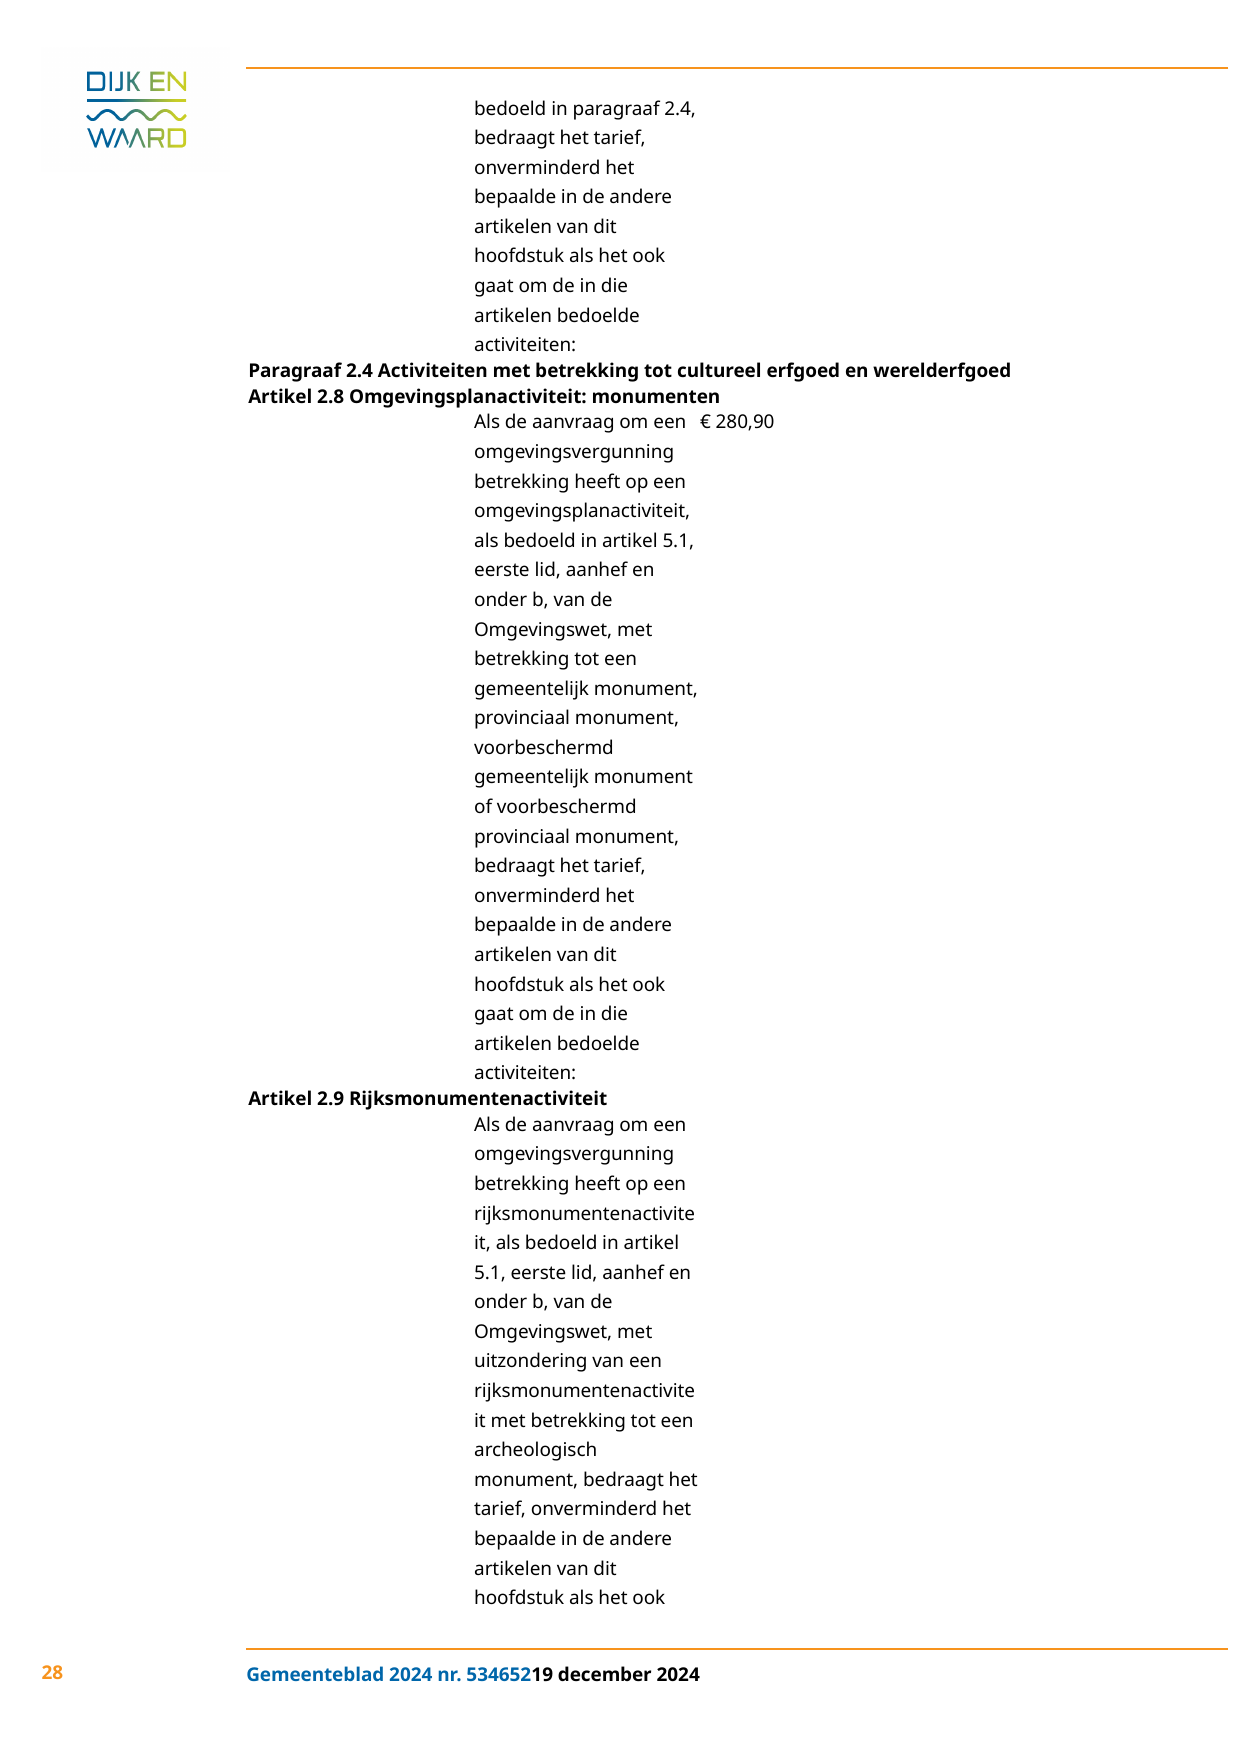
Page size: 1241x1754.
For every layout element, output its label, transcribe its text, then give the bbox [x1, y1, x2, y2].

table_cell [700, 95, 926, 357]
table_cell Artikel 2.9 Rijksmonumentenactiviteit [248, 1085, 926, 1111]
table_cell Als de aanvraag om een omgevingsvergunning betrekking heeft op een rijksmonumentenactiviteit, als bedoeld in artikel 5.1, eerste lid, aanhef en onder b, van de Omgevingswet, met uitzondering van een rijksmonumentenactiviteit met betrekking tot een archeologisch monument, bedraagt het tarief, onverminderd het bepaalde in de andere artikelen van dit hoofdstuk als het ook [474, 1111, 700, 1610]
table_cell [700, 1111, 926, 1610]
table_cell [248, 1111, 474, 1610]
table_cell Als de aanvraag om een omgevingsvergunning betrekking heeft op een omgevingsplanactiviteit, als bedoeld in artikel 5.1, eerste lid, aanhef en onder b, van de Omgevingswet, met betrekking tot een gemeentelijk monument, provinciaal monument, voorbeschermd gemeentelijk monument of voorbeschermd provinciaal monument, bedraagt het tarief, onverminderd het bepaalde in de andere artikelen van dit hoofdstuk als het ook gaat om de in die artikelen bedoelde activiteiten: [474, 409, 700, 1085]
table_cell [926, 409, 1152, 1085]
table_cell [926, 95, 1152, 357]
table_cell [248, 409, 474, 1085]
table_cell [926, 383, 1152, 409]
table_cell € 280,90 [700, 409, 926, 1085]
table_cell [926, 1111, 1152, 1610]
picture [41, 47, 231, 172]
table_cell [248, 95, 474, 357]
table_cell Artikel 2.8 Omgevingsplanactiviteit: monumenten [248, 383, 926, 409]
table_cell bedoeld in paragraaf 2.4, bedraagt het tarief, onverminderd het bepaalde in de andere artikelen van dit hoofdstuk als het ook gaat om de in die artikelen bedoelde activiteiten: [474, 95, 700, 357]
table_cell Paragraaf 2.4 Activiteiten met betrekking tot cultureel erfgoed en werelderfgoed [248, 357, 1152, 383]
table_cell [926, 1085, 1152, 1111]
